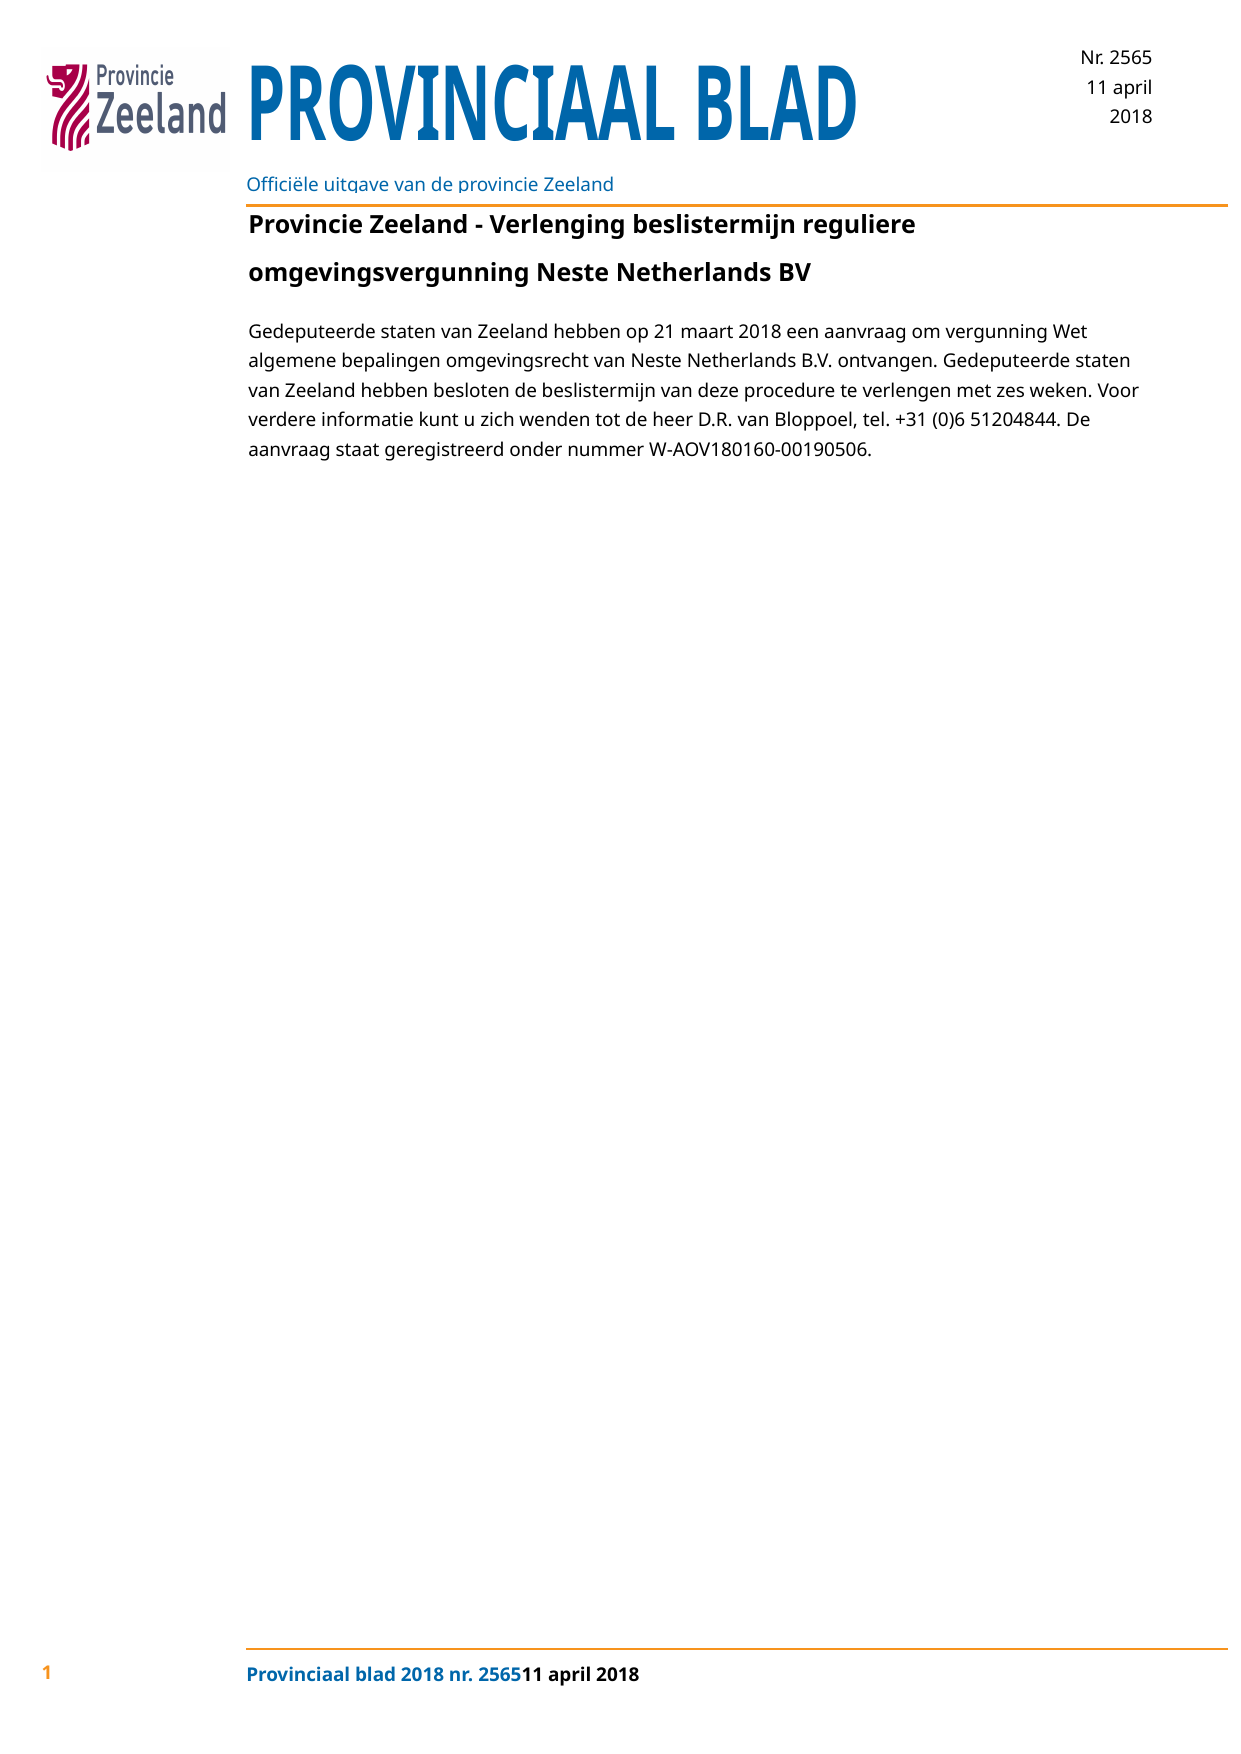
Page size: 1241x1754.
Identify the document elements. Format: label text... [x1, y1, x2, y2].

text Provincie Zeeland - Verlenging beslistermijn reguliere omgevingsvergunning Neste Netherlands BV [248, 207, 1152, 288]
picture [41, 47, 231, 172]
text Gedeputeerde staten van Zeeland hebben op 21 maart 2018 een aanvraag om vergunning Wet algemene bepalingen omgevingsrecht van Neste Netherlands B.V. ontvangen. Gedeputeerde staten van Zeeland hebben besloten de beslistermijn van deze procedure te verlengen met zes weken. Voor verdere informatie kunt u zich wenden tot de heer D.R. van Bloppoel, tel. +31 (0)6 51204844. De aanvraag staat geregistreerd onder nummer W-AOV180160-00190506. [248, 318, 1152, 462]
